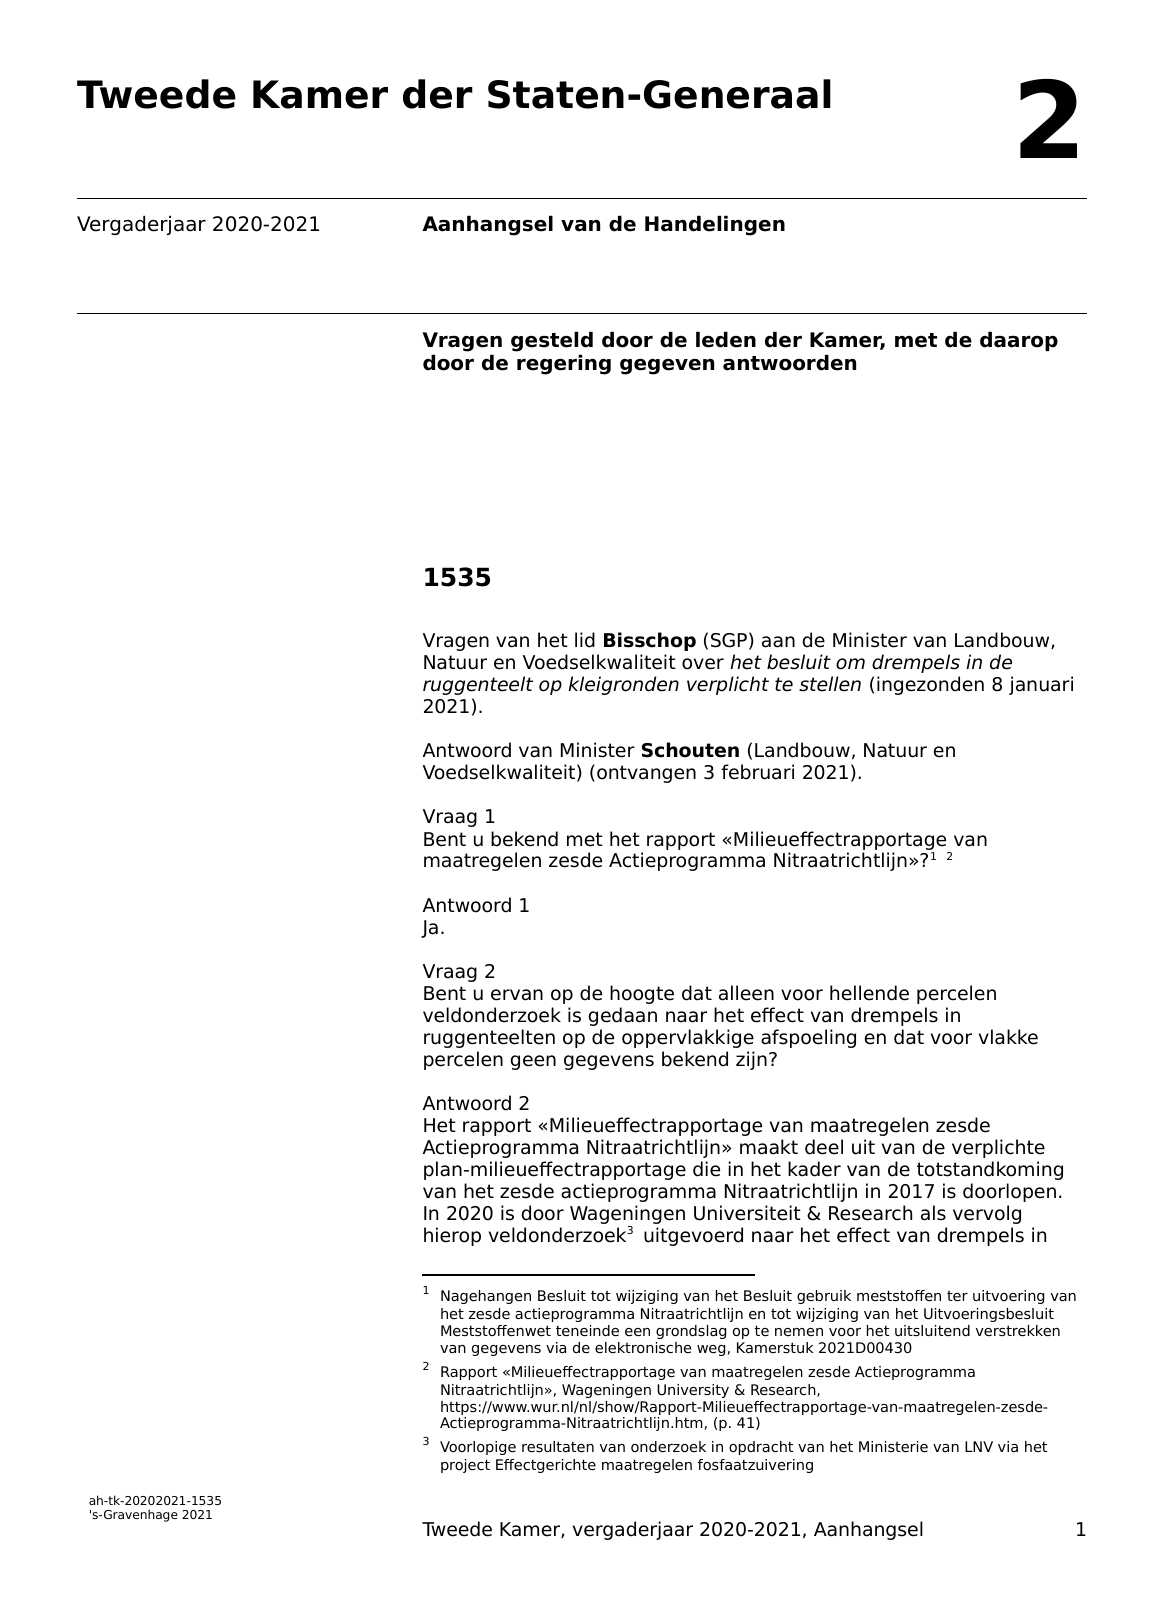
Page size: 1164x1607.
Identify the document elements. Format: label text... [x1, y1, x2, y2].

table_header 2 [886, 59, 1087, 198]
text 1535 [422, 563, 1087, 592]
text Antwoord 2 [422, 1093, 1087, 1115]
text Het rapport «Milieueffectrapportage van maatregelen zesde Actieprogramma Nitraatrichtlijn» maakt deel uit van de verplichte plan-milieueffectrapportage die in het kader van de totstandkoming van het zesde actieprogramma Nitraatrichtlijn in 2017 is doorlopen. In 2020 is door Wageningen Universiteit & Research als vervolg hierop veldonderzoek uitgevoerd naar het effect van drempels in [422, 1115, 1087, 1247]
text 's-Gravenhage 2021 [88, 1508, 323, 1522]
text Voorlopige resultaten van onderzoek in opdracht van het Ministerie van LNV via het project Effectgerichte maatregelen fosfaatzuivering [422, 1435, 1087, 1474]
text Antwoord 1 [422, 894, 1087, 917]
text Bent u bekend met het rapport «Milieueffectrapportage van maatregelen zesde Actieprogramma Nitraatrichtlijn»? [422, 828, 1087, 872]
text Vraag 1 [422, 806, 1087, 828]
text Bent u ervan op de hoogte dat alleen voor hellende percelen veldonderzoek is gedaan naar het effect van drempels in ruggenteelten op de oppervlakkige afspoeling en dat voor vlakke percelen geen gegevens bekend zijn? [422, 983, 1087, 1071]
text Nagehangen Besluit tot wijziging van het Besluit gebruik meststoffen ter uitvoering van het zesde actieprogramma Nitraatrichtlijn en tot wijziging van het Uitvoeringsbesluit Meststoffenwet teneinde een grondslag op te nemen voor het uitsluitend verstrekken van gegevens via de elektronische weg, Kamerstuk 2021D00430 [422, 1284, 1087, 1357]
table_cell [77, 314, 422, 375]
text Ja. [422, 917, 1087, 938]
text Vraag 2 [422, 961, 1087, 983]
text Vragen van het lid Bisschop (SGP) aan de Minister van Landbouw, Natuur en Voedselkwaliteit over het besluit om drempels in de ruggenteelt op kleigronden verplicht te stellen (ingezonden 8 januari 2021). [422, 630, 1087, 718]
table_cell Vragen gesteld door de leden der Kamer, met de daarop door de regering gegeven antwoorden [422, 314, 1087, 375]
text Rapport «Milieueffectrapportage van maatregelen zesde Actieprogramma Nitraatrichtlijn», Wageningen University & Research, https://www.wur.nl/nl/show/Rapport-Milieueffectrapportage-van-maatregelen-zesde-Actieprogramma-Nitraatrichtlijn.htm, (p. 41) [422, 1360, 1087, 1432]
text Antwoord van Minister Schouten (Landbouw, Natuur en Voedselkwaliteit) (ontvangen 3 februari 2021). [422, 740, 1087, 784]
text ah-tk-20202021-1535 [88, 1494, 323, 1508]
table_header Tweede Kamer der Staten-Generaal [77, 59, 886, 198]
table_cell Aanhangsel van de Handelingen [422, 199, 1087, 313]
table_cell Vergaderjaar 2020-2021 [77, 199, 422, 313]
